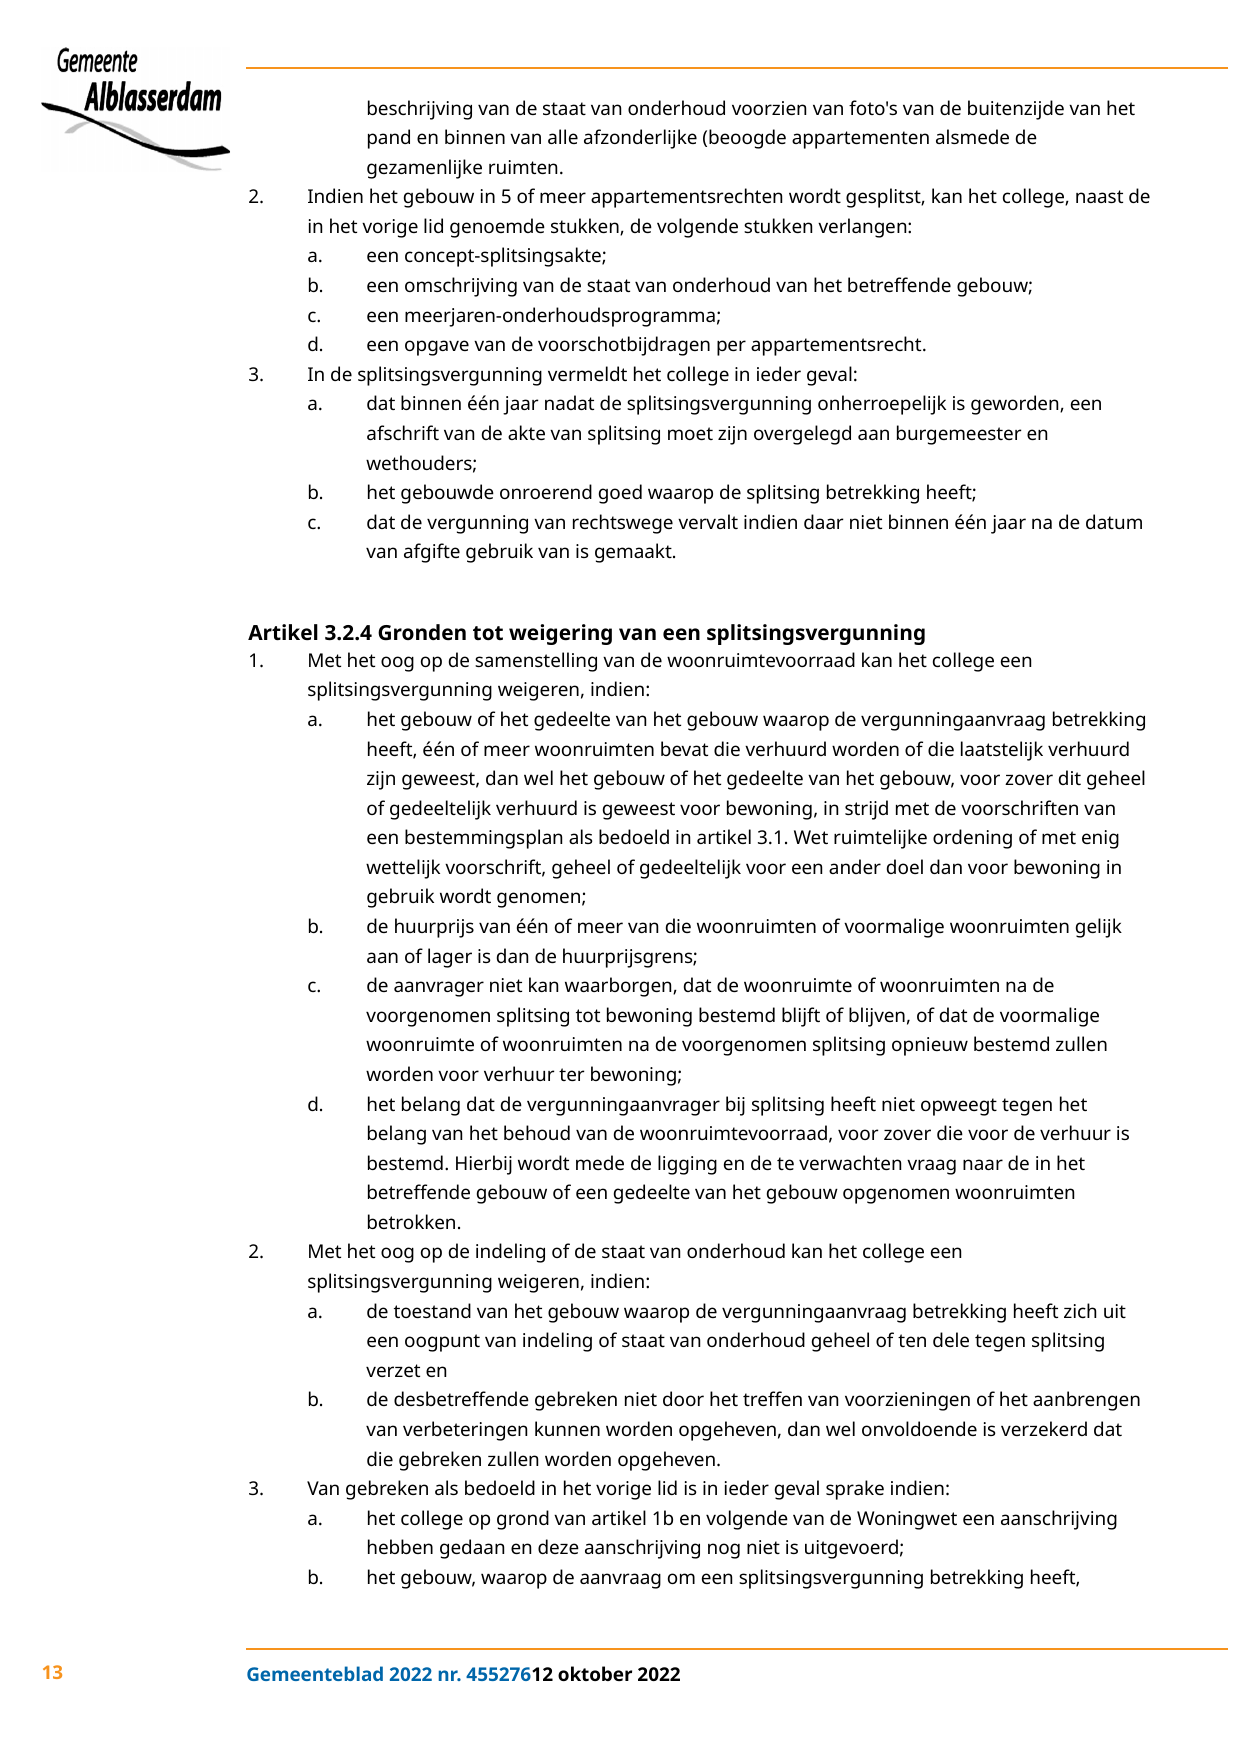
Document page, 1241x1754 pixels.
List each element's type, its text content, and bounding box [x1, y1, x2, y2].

list dat binnen één jaar nadat de splitsingsvergunning onherroepelijk is geworden, een afschrift van de akte van splitsing moet zijn overgelegd aan burgemeester en wethouders; [307, 391, 1152, 476]
list het gebouw, waarop de aanvraag om een splitsingsvergunning betrekking heeft, [307, 1564, 1152, 1590]
list dat de vergunning van rechtswege vervalt indien daar niet binnen één jaar na de datum van afgifte gebruik van is gemaakt. [307, 509, 1152, 564]
list beschrijving van de staat van onderhoud voorzien van foto's van de buitenzijde van het pand en binnen van alle afzonderlijke (beoogde appartementen alsmede de gezamenlijke ruimten. [307, 95, 1152, 180]
list de toestand van het gebouw waarop de vergunningaanvraag betrekking heeft zich uit een oogpunt van indeling of staat van onderhoud geheel of ten dele tegen splitsing verzet en [307, 1298, 1152, 1383]
text Artikel 3.2.4 Gronden tot weigering van een splitsingsvergunning [248, 618, 1152, 647]
list het college op grond van artikel 1b en volgende van de Woningwet een aanschrijving hebben gedaan en deze aanschrijving nog niet is uitgevoerd; [307, 1505, 1152, 1560]
list een meerjaren-onderhoudsprogramma; [307, 302, 1152, 328]
list de huurprijs van één of meer van die woonruimten of voormalige woonruimten gelijk aan of lager is dan de huurprijsgrens; [307, 913, 1152, 968]
list het gebouw of het gedeelte van het gebouw waarop de vergunningaanvraag betrekking heeft, één of meer woonruimten bevat die verhuurd worden of die laatstelijk verhuurd zijn geweest, dan wel het gebouw of het gedeelte van het gebouw, voor zover dit geheel of gedeeltelijk verhuurd is geweest voor bewoning, in strijd met de voorschriften van een bestemmingsplan als bedoeld in artikel 3.1. Wet ruimtelijke ordening of met enig wettelijk voorschrift, geheel of gedeeltelijk voor een ander doel dan voor bewoning in gebruik wordt genomen; [307, 706, 1152, 909]
list het belang dat de vergunningaanvrager bij splitsing heeft niet opweegt tegen het belang van het behoud van de woonruimtevoorraad, voor zover die voor de verhuur is bestemd. Hierbij wordt mede de ligging en de te verwachten vraag naar de in het betreffende gebouw of een gedeelte van het gebouw opgenomen woonruimten betrokken. [307, 1091, 1152, 1235]
picture [41, 47, 231, 172]
list Met het oog op de indeling of de staat van onderhoud kan het college een splitsingsvergunning weigeren, indien: [248, 1239, 1152, 1294]
list In de splitsingsvergunning vermeldt het college in ieder geval: [248, 361, 1152, 387]
list Van gebreken als bedoeld in het vorige lid is in ieder geval sprake indien: [248, 1475, 1152, 1501]
list een opgave van de voorschotbijdragen per appartementsrecht. [307, 331, 1152, 357]
list de aanvrager niet kan waarborgen, dat de woonruimte of woonruimten na de voorgenomen splitsing tot bewoning bestemd blijft of blijven, of dat de voormalige woonruimte of woonruimten na de voorgenomen splitsing opnieuw bestemd zullen worden voor verhuur ter bewoning; [307, 972, 1152, 1087]
list Indien het gebouw in 5 of meer appartementsrechten wordt gesplitst, kan het college, naast de in het vorige lid genoemde stukken, de volgende stukken verlangen: [248, 183, 1152, 239]
list een omschrijving van de staat van onderhoud van het betreffende gebouw; [307, 272, 1152, 298]
list Met het oog op de samenstelling van de woonruimtevoorraad kan het college een splitsingsvergunning weigeren, indien: [248, 647, 1152, 702]
list de desbetreffende gebreken niet door het treffen van voorzieningen of het aanbrengen van verbeteringen kunnen worden opgeheven, dan wel onvoldoende is verzekerd dat die gebreken zullen worden opgeheven. [307, 1387, 1152, 1471]
list een concept-splitsingsakte; [307, 243, 1152, 268]
list het gebouwde onroerend goed waarop de splitsing betrekking heeft; [307, 479, 1152, 505]
